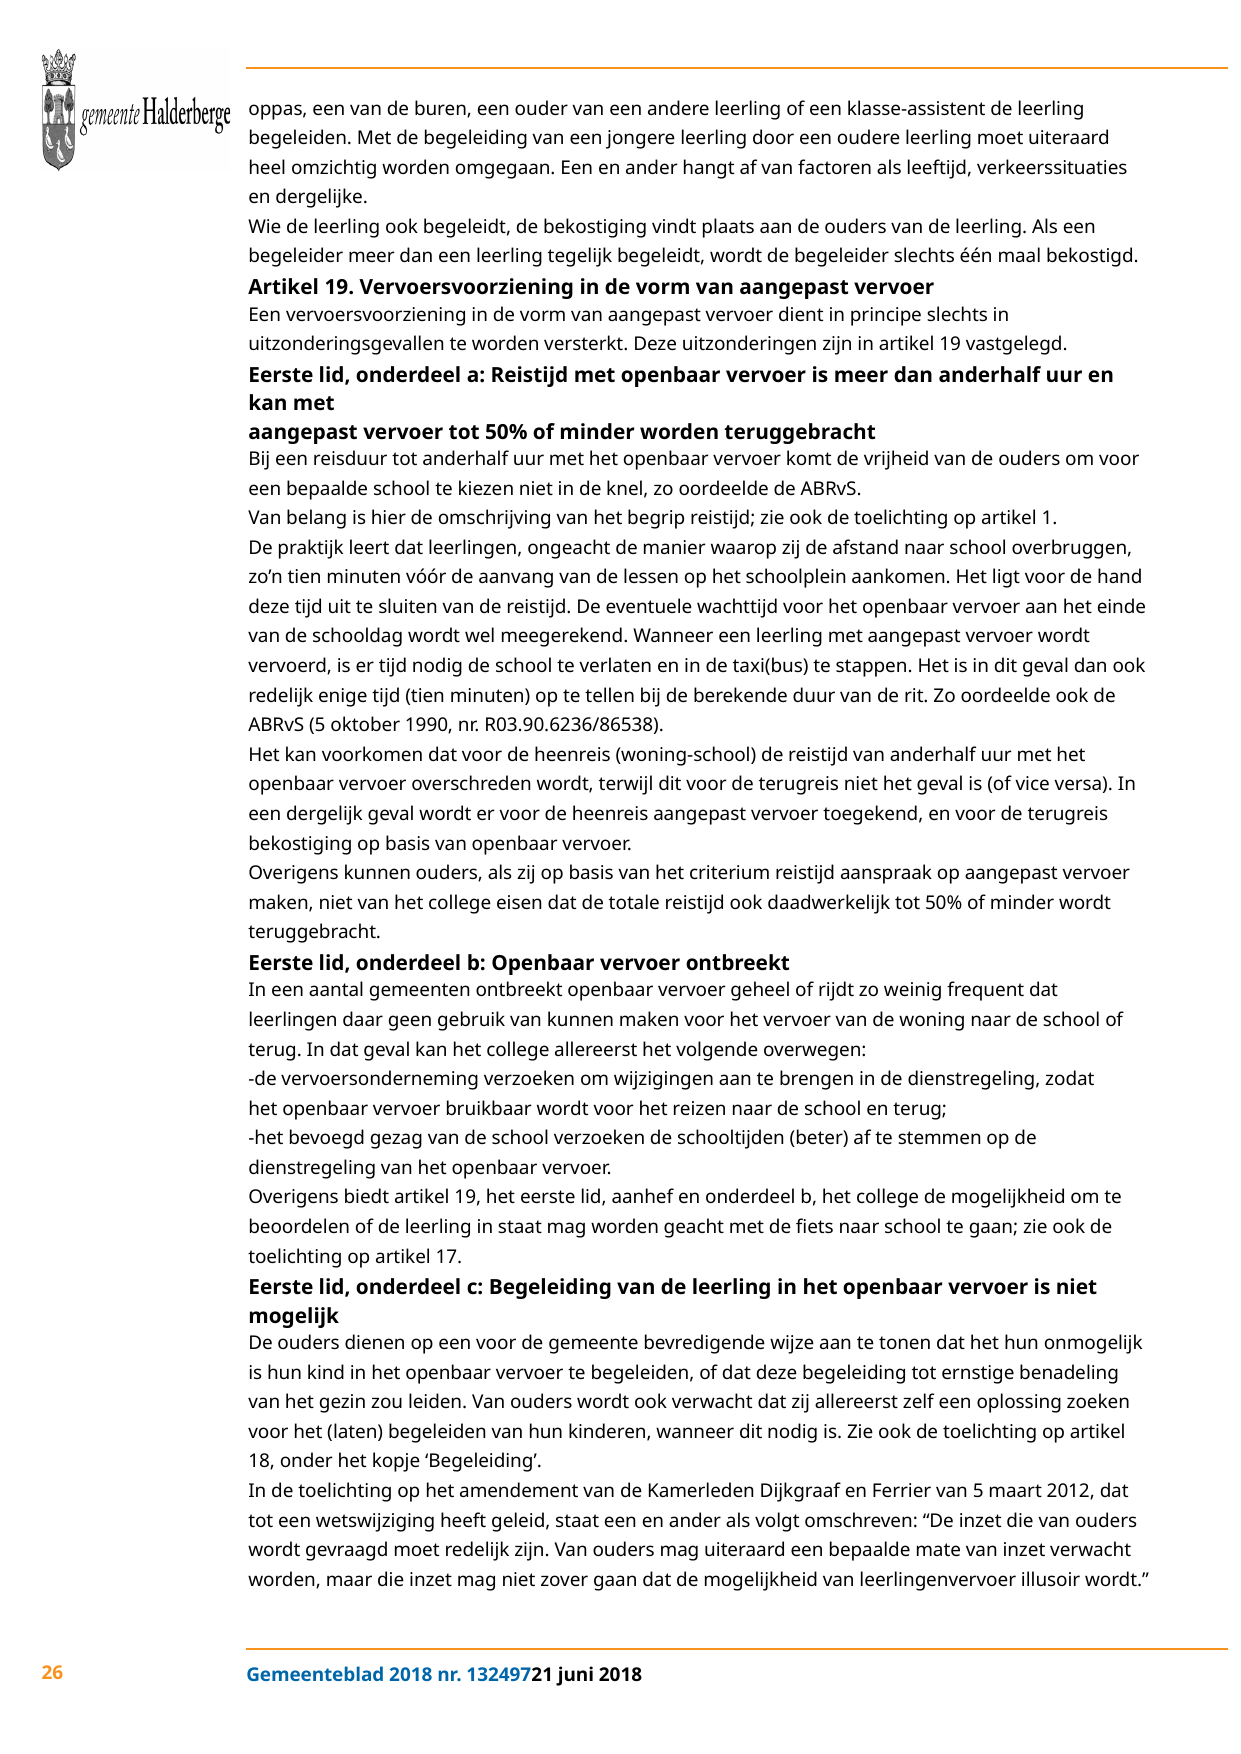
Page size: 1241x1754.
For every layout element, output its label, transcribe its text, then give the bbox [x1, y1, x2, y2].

text Eerste lid, onderdeel b: Openbaar vervoer ontbreekt [248, 948, 1152, 977]
text een bepaalde school te kiezen niet in de knel, zo oordeelde de ABRvS. [248, 475, 1152, 501]
text openbaar vervoer overschreden wordt, terwijl dit voor de terugreis niet het geval is (of vice versa). In [248, 771, 1152, 796]
text -het bevoegd gezag van de school verzoeken de schooltijden (beter) af te stemmen op de [248, 1124, 1152, 1150]
text teruggebracht. [248, 918, 1152, 944]
text Het kan voorkomen dat voor de heenreis (woning-school) de reistijd van anderhalf uur met het [248, 741, 1152, 767]
text Eerste lid, onderdeel a: Reistijd met openbaar vervoer is meer dan anderhalf uur en kan met [248, 360, 1152, 417]
text worden, maar die inzet mag niet zover gaan dat de mogelijkheid van leerlingenvervoer illusoir wordt.” [248, 1566, 1152, 1592]
text Bij een reisduur tot anderhalf uur met het openbaar vervoer komt de vrijheid van de ouders om voor [248, 445, 1152, 471]
text dienstregeling van het openbaar vervoer. [248, 1154, 1152, 1180]
text Een vervoersvoorziening in de vorm van aangepast vervoer dient in principe slechts in [248, 301, 1152, 326]
text -de vervoersonderneming verzoeken om wijzigingen aan te brengen in de dienstregeling, zodat [248, 1065, 1152, 1091]
text Artikel 19. Vervoersvoorziening in de vorm van aangepast vervoer [248, 272, 1152, 301]
text zo’n tien minuten vóór de aanvang van de lessen op het schoolplein aankomen. Het ligt voor de hand [248, 563, 1152, 589]
text beoordelen of de leerling in staat mag worden geacht met de fiets naar school te gaan; zie ook de [248, 1213, 1152, 1239]
text Wie de leerling ook begeleidt, de bekostiging vindt plaats aan de ouders van de leerling. Als een [248, 213, 1152, 239]
text Van belang is hier de omschrijving van het begrip reistijd; zie ook de toelichting op artikel 1. [248, 504, 1152, 530]
text maken, niet van het college eisen dat de totale reistijd ook daadwerkelijk tot 50% of minder wordt [248, 889, 1152, 915]
text aangepast vervoer tot 50% of minder worden teruggebracht [248, 417, 1152, 445]
text begeleider meer dan een leerling tegelijk begeleidt, wordt de begeleider slechts één maal bekostigd. [248, 243, 1152, 268]
text deze tijd uit te sluiten van de reistijd. De eventuele wachttijd voor het openbaar vervoer aan het einde van de schooldag wordt wel meegerekend. Wanneer een leerling met aangepast vervoer wordt vervoerd, is er tijd nodig de school te verlaten en in de taxi(bus) te stappen. Het is in dit geval dan ook redelijk enige tijd (tien minuten) op te tellen bij de berekende duur van de rit. Zo oordeelde ook de ABRvS (5 oktober 1990, nr. R03.90.6236/86538). [248, 593, 1152, 737]
text het openbaar vervoer bruikbaar wordt voor het reizen naar de school en terug; [248, 1095, 1152, 1121]
text Overigens kunnen ouders, als zij op basis van het criterium reistijd aanspraak op aangepast vervoer [248, 859, 1152, 885]
text begeleiden. Met de begeleiding van een jongere leerling door een oudere leerling moet uiteraard heel omzichtig worden omgegaan. Een en ander hangt af van factoren als leeftijd, verkeerssituaties en dergelijke. [248, 124, 1152, 209]
text In een aantal gemeenten ontbreekt openbaar vervoer geheel of rijdt zo weinig frequent dat leerlingen daar geen gebruik van kunnen maken voor het vervoer van de woning naar de school of terug. In dat geval kan het college allereerst het volgende overwegen: [248, 977, 1152, 1061]
text Overigens biedt artikel 19, het eerste lid, aanhef en onderdeel b, het college de mogelijkheid om te [248, 1184, 1152, 1209]
text is hun kind in het openbaar vervoer te begeleiden, of dat deze begeleiding tot ernstige benadeling van het gezin zou leiden. Van ouders wordt ook verwacht dat zij allereerst zelf een oplossing zoeken voor het (laten) begeleiden van hun kinderen, wanneer dit nodig is. Zie ook de toelichting op artikel 18, onder het kopje ‘Begeleiding’. [248, 1359, 1152, 1473]
text bekostiging op basis van openbaar vervoer. [248, 830, 1152, 856]
text De ouders dienen op een voor de gemeente bevredigende wijze aan te tonen dat het hun onmogelijk [248, 1329, 1152, 1355]
text uitzonderingsgevallen te worden versterkt. Deze uitzonderingen zijn in artikel 19 vastgelegd. [248, 330, 1152, 356]
text wordt gevraagd moet redelijk zijn. Van ouders mag uiteraard een bepaalde mate van inzet verwacht [248, 1536, 1152, 1562]
text De praktijk leert dat leerlingen, ongeacht de manier waarop zij de afstand naar school overbruggen, [248, 534, 1152, 560]
text een dergelijk geval wordt er voor de heenreis aangepast vervoer toegekend, en voor de terugreis [248, 800, 1152, 826]
text Eerste lid, onderdeel c: Begeleiding van de leerling in het openbaar vervoer is niet mogelijk [248, 1272, 1152, 1329]
text oppas, een van de buren, een ouder van een andere leerling of een klasse-assistent de leerling [248, 95, 1152, 121]
text toelichting op artikel 17. [248, 1243, 1152, 1268]
text In de toelichting op het amendement van de Kamerleden Dijkgraaf en Ferrier van 5 maart 2012, dat tot een wetswijziging heeft geleid, staat een en ander als volgt omschreven: “De inzet die van ouders [248, 1477, 1152, 1532]
picture [41, 47, 231, 172]
